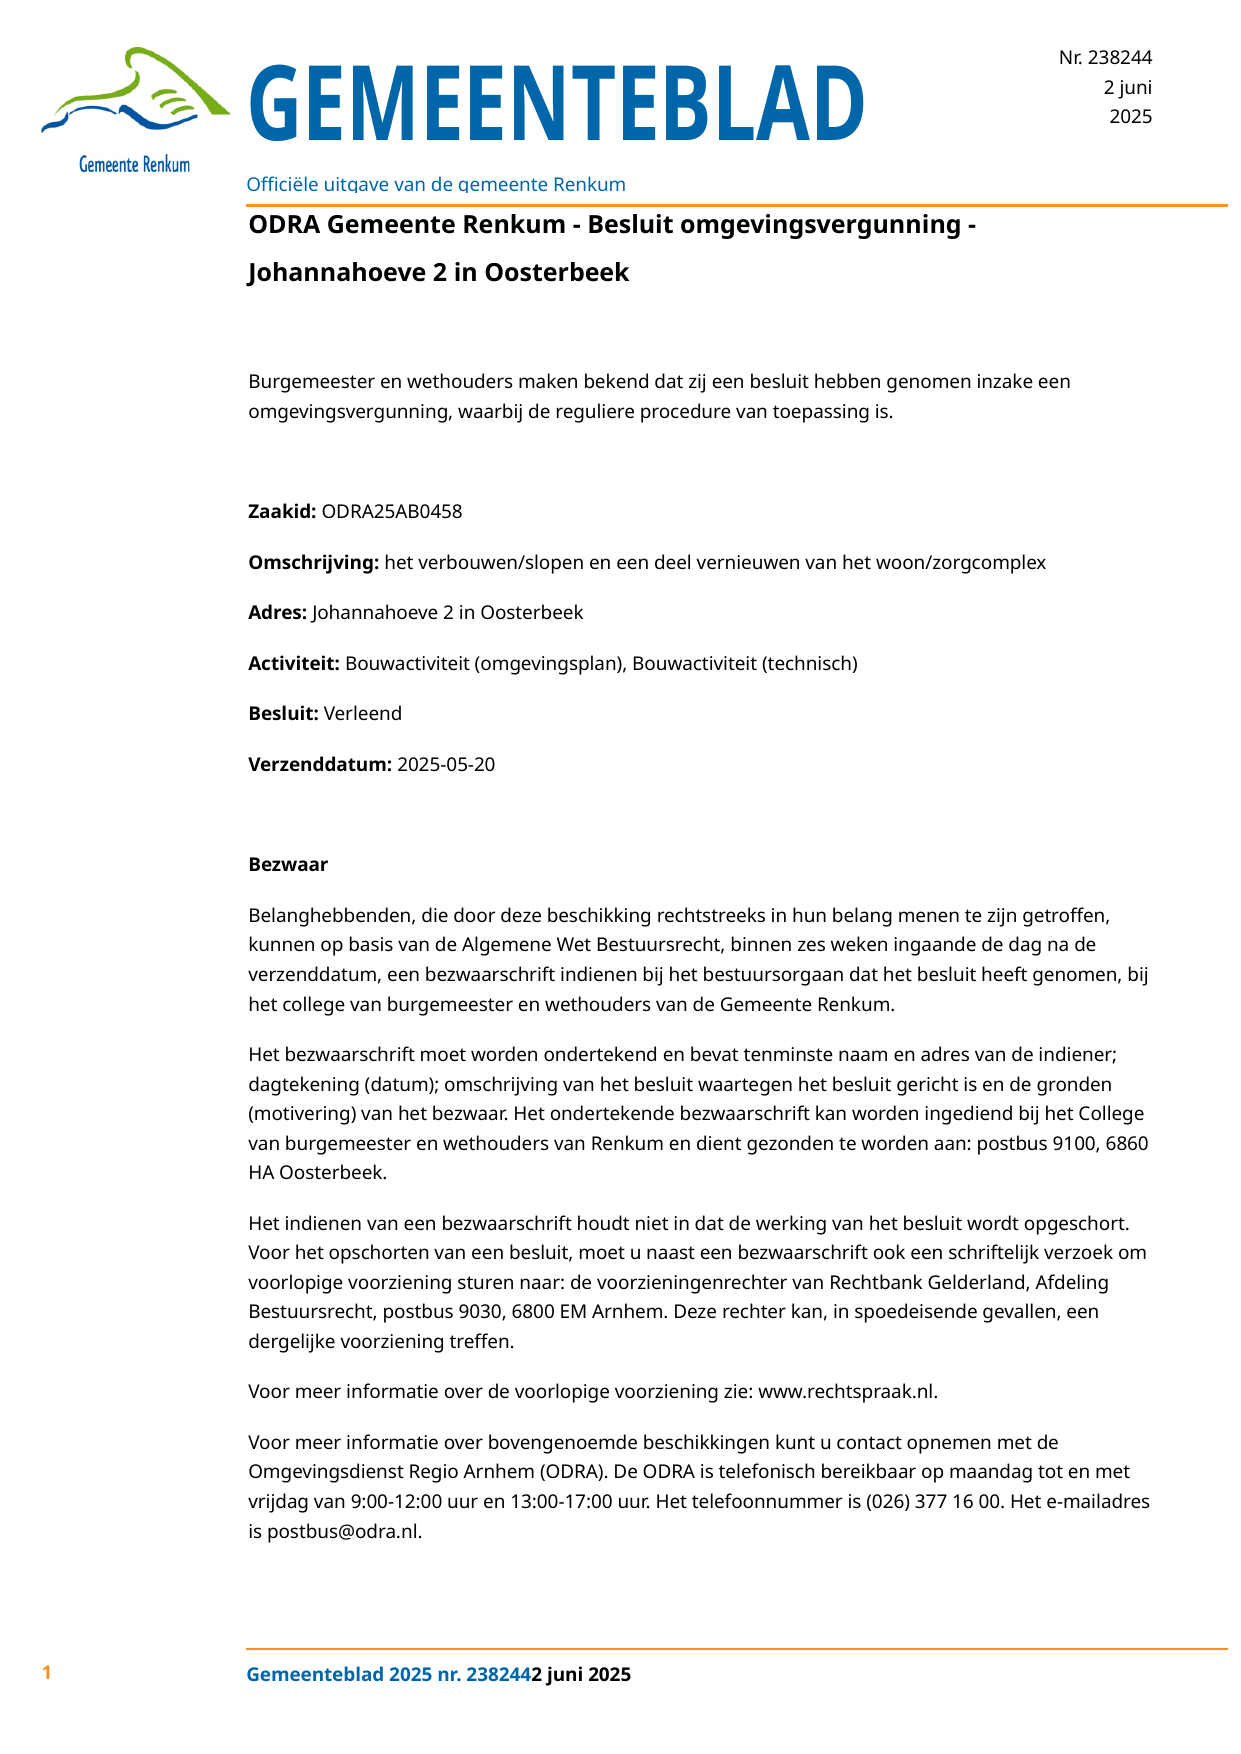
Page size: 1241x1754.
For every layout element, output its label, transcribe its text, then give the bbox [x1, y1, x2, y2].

text Voor meer informatie over bovengenoemde beschikkingen kunt u contact opnemen met de Omgevingsdienst Regio Arnhem (ODRA). De ODRA is telefonisch bereikbaar op maandag tot en met vrijdag van 9:00-12:00 uur en 13:00-17:00 uur. Het telefoonnummer is (026) 377 16 00. Het e-mailadres is postbus@odra.nl. [248, 1429, 1152, 1544]
text Verzenddatum: 2025-05-20 [248, 751, 1152, 777]
text ODRA Gemeente Renkum - Besluit omgevingsvergunning - Johannahoeve 2 in Oosterbeek [248, 207, 1152, 288]
text Omschrijving: het verbouwen/slopen en een deel vernieuwen van het woon/zorgcomplex [248, 549, 1152, 575]
text Het indienen van een bezwaarschrift houdt niet in dat de werking van het besluit wordt opgeschort. Voor het opschorten van een besluit, moet u naast een bezwaarschrift ook een schriftelijk verzoek om voorlopige voorziening sturen naar: de voorzieningenrechter van Rechtbank Gelderland, Afdeling Bestuursrecht, postbus 9030, 6800 EM Arnhem. Deze rechter kan, in spoedeisende gevallen, een dergelijke voorziening treffen. [248, 1210, 1152, 1354]
text Burgemeester en wethouders maken bekend dat zij een besluit hebben genomen inzake een omgevingsvergunning, waarbij de reguliere procedure van toepassing is. [248, 368, 1152, 424]
text Zaakid: ODRA25AB0458 [248, 499, 1152, 524]
text Besluit: Verleend [248, 700, 1152, 726]
text Activiteit: Bouwactiviteit (omgevingsplan), Bouwactiviteit (technisch) [248, 650, 1152, 676]
text Voor meer informatie over de voorlopige voorziening zie: www.rechtspraak.nl. [248, 1379, 1152, 1404]
text Adres: Johannahoeve 2 in Oosterbeek [248, 599, 1152, 625]
picture [41, 47, 231, 172]
text Bezwaar [248, 852, 1152, 877]
text Belanghebbenden, die door deze beschikking rechtstreeks in hun belang menen te zijn getroffen, kunnen op basis van de Algemene Wet Bestuursrecht, binnen zes weken ingaande de dag na de verzenddatum, een bezwaarschrift indienen bij het bestuursorgaan dat het besluit heeft genomen, bij het college van burgemeester en wethouders van de Gemeente Renkum. [248, 902, 1152, 1017]
text Het bezwaarschrift moet worden ondertekend en bevat tenminste naam en adres van de indiener; dagtekening (datum); omschrijving van het besluit waartegen het besluit gericht is en de gronden (motivering) van het bezwaar. Het ondertekende bezwaarschrift kan worden ingediend bij het College van burgemeester en wethouders van Renkum en dient gezonden te worden aan: postbus 9100, 6860 HA Oosterbeek. [248, 1041, 1152, 1185]
